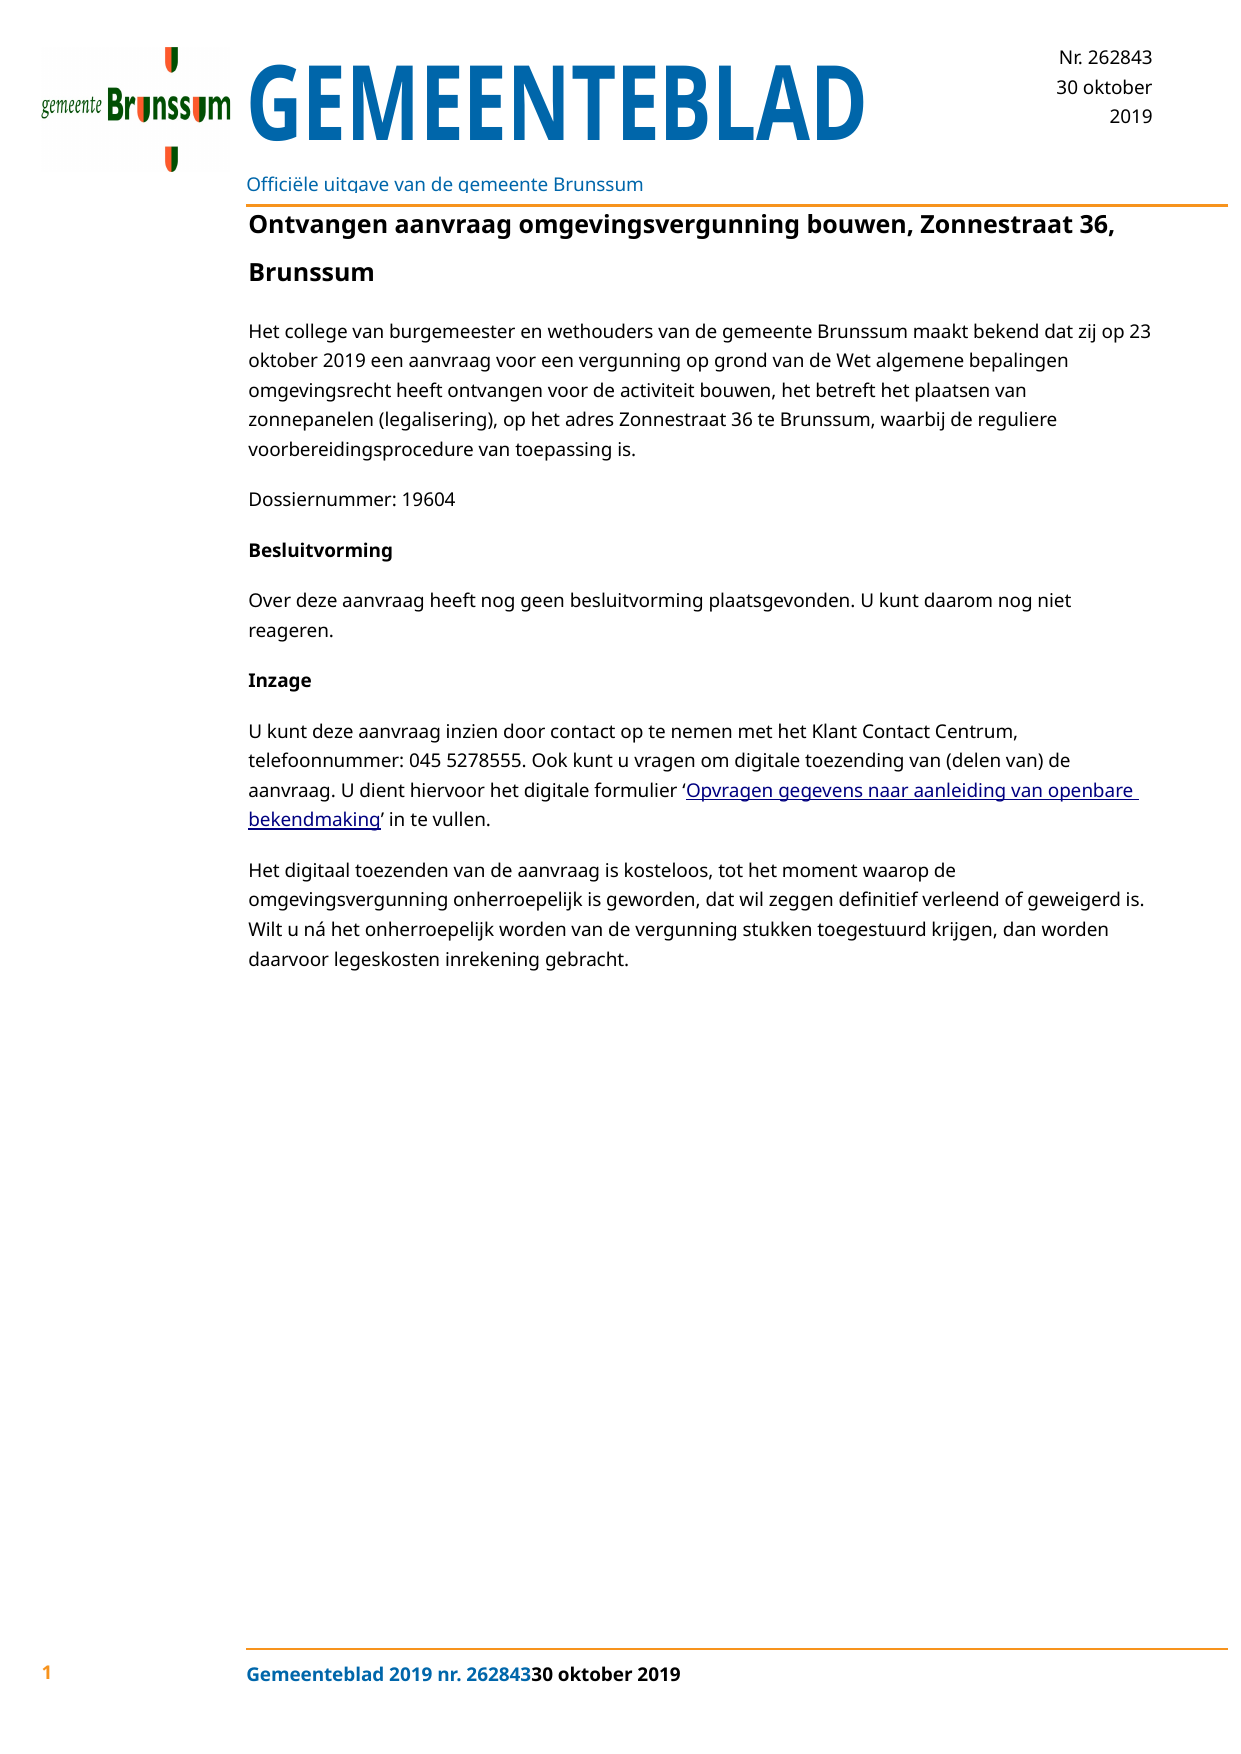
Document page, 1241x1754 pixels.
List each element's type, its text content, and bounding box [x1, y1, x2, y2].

text Het digitaal toezenden van de aanvraag is kosteloos, tot het moment waarop de omgevingsvergunning onherroepelijk is geworden, dat wil zeggen definitief verleend of geweigerd is. Wilt u ná het onherroepelijk worden van de vergunning stukken toegestuurd krijgen, dan worden daarvoor legeskosten inrekening gebracht. [248, 857, 1152, 972]
text Dossiernummer: 19604 [248, 487, 1152, 512]
text Over deze aanvraag heeft nog geen besluitvorming plaatsgevonden. U kunt daarom nog niet reageren. [248, 587, 1152, 643]
text Het college van burgemeester en wethouders van de gemeente Brunssum maakt bekend dat zij op 23 oktober 2019 een aanvraag voor een vergunning op grond van de Wet algemene bepalingen omgevingsrecht heeft ontvangen voor de activiteit bouwen, het betreft het plaatsen van zonnepanelen (legalisering), op het adres Zonnestraat 36 te Brunssum, waarbij de reguliere voorbereidingsprocedure van toepassing is. [248, 318, 1152, 462]
text Inzage [248, 667, 1152, 693]
text Ontvangen aanvraag omgevingsvergunning bouwen, Zonnestraat 36, Brunssum [248, 207, 1152, 288]
text U kunt deze aanvraag inzien door contact op te nemen met het Klant Contact Centrum, telefoonnummer: 045 5278555. Ook kunt u vragen om digitale toezending van (delen van) de aanvraag. U dient hiervoor het digitale formulier ‘Opvragen gegevens naar aanleiding van openbare bekendmaking’ in te vullen. [248, 718, 1152, 832]
picture [41, 47, 231, 172]
text Besluitvorming [248, 537, 1152, 563]
